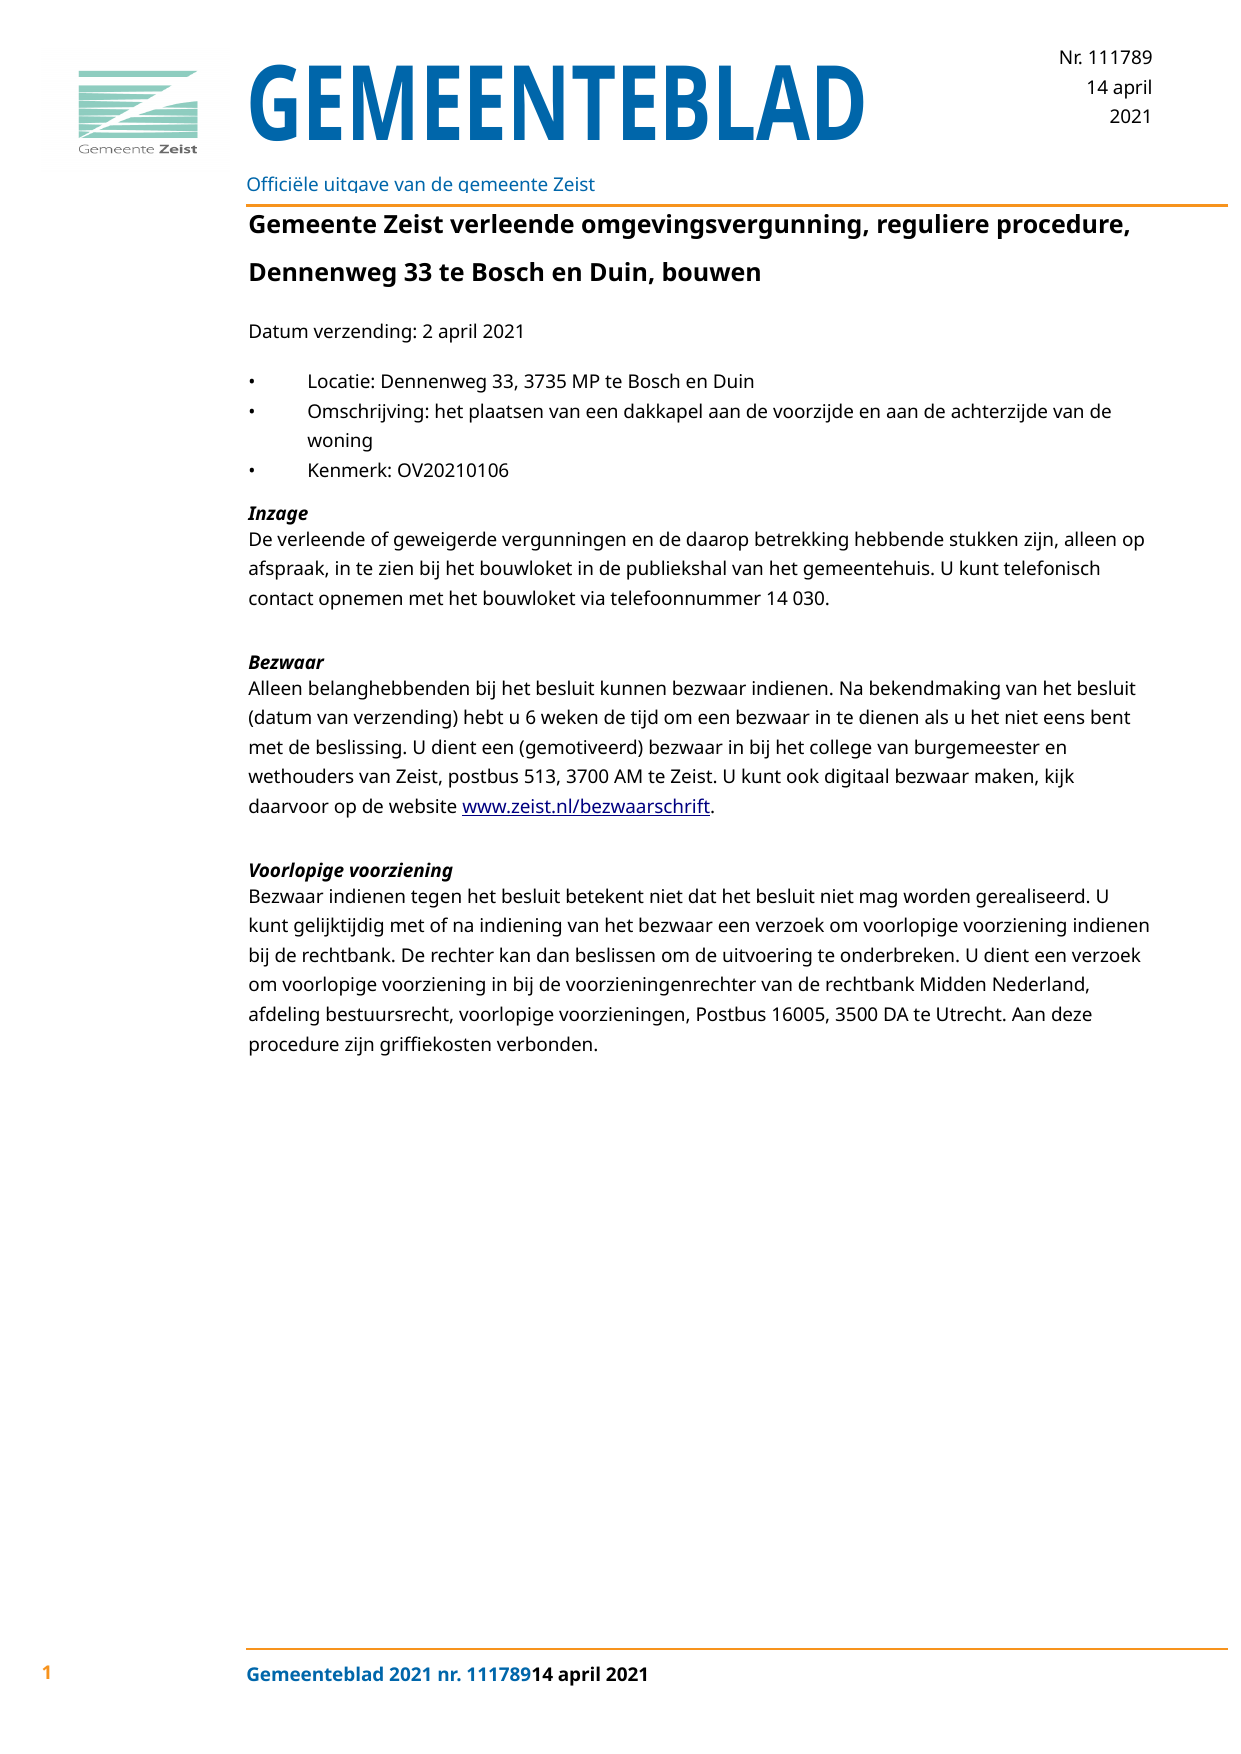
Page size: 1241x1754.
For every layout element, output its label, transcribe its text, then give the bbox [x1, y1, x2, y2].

list Locatie: Dennenweg 33, 3735 MP te Bosch en Duin [248, 368, 1152, 394]
text Bezwaar [248, 649, 1152, 675]
text Alleen belanghebbenden bij het besluit kunnen bezwaar indienen. Na bekendmaking van het besluit (datum van verzending) hebt u 6 weken de tijd om een bezwaar in te dienen als u het niet eens bent met de beslissing. U dient een (gemotiveerd) bezwaar in bij het college van burgemeester en wethouders van Zeist, postbus 513, 3700 AM te Zeist. U kunt ook digitaal bezwaar maken, kijk daarvoor op de website www.zeist.nl/bezwaarschrift. [248, 675, 1152, 819]
text Bezwaar indienen tegen het besluit betekent niet dat het besluit niet mag worden gerealiseerd. U kunt gelijktijdig met of na indiening van het bezwaar een verzoek om voorlopige voorziening indienen bij de rechtbank. De rechter kan dan beslissen om de uitvoering te onderbreken. U dient een verzoek om voorlopige voorziening in bij de voorzieningenrechter van de rechtbank Midden Nederland, afdeling bestuursrecht, voorlopige voorzieningen, Postbus 16005, 3500 DA te Utrecht. Aan deze procedure zijn griffiekosten verbonden. [248, 883, 1152, 1056]
text Voorlopige voorziening [248, 857, 1152, 883]
list Kenmerk: OV20210106 [248, 457, 1152, 483]
list Omschrijving: het plaatsen van een dakkapel aan de voorzijde en aan de achterzijde van de woning [248, 398, 1152, 453]
text Gemeente Zeist verleende omgevingsvergunning, reguliere procedure, Dennenweg 33 te Bosch en Duin, bouwen [248, 207, 1152, 288]
text De verleende of geweigerde vergunningen en de daarop betrekking hebbende stukken zijn, alleen op afspraak, in te zien bij het bouwloket in de publiekshal van het gemeentehuis. U kunt telefonisch contact opnemen met het bouwloket via telefoonnummer 14 030. [248, 526, 1152, 611]
text Datum verzending: 2 april 2021 [248, 318, 1152, 344]
picture [41, 47, 231, 172]
text Inzage [248, 500, 1152, 526]
